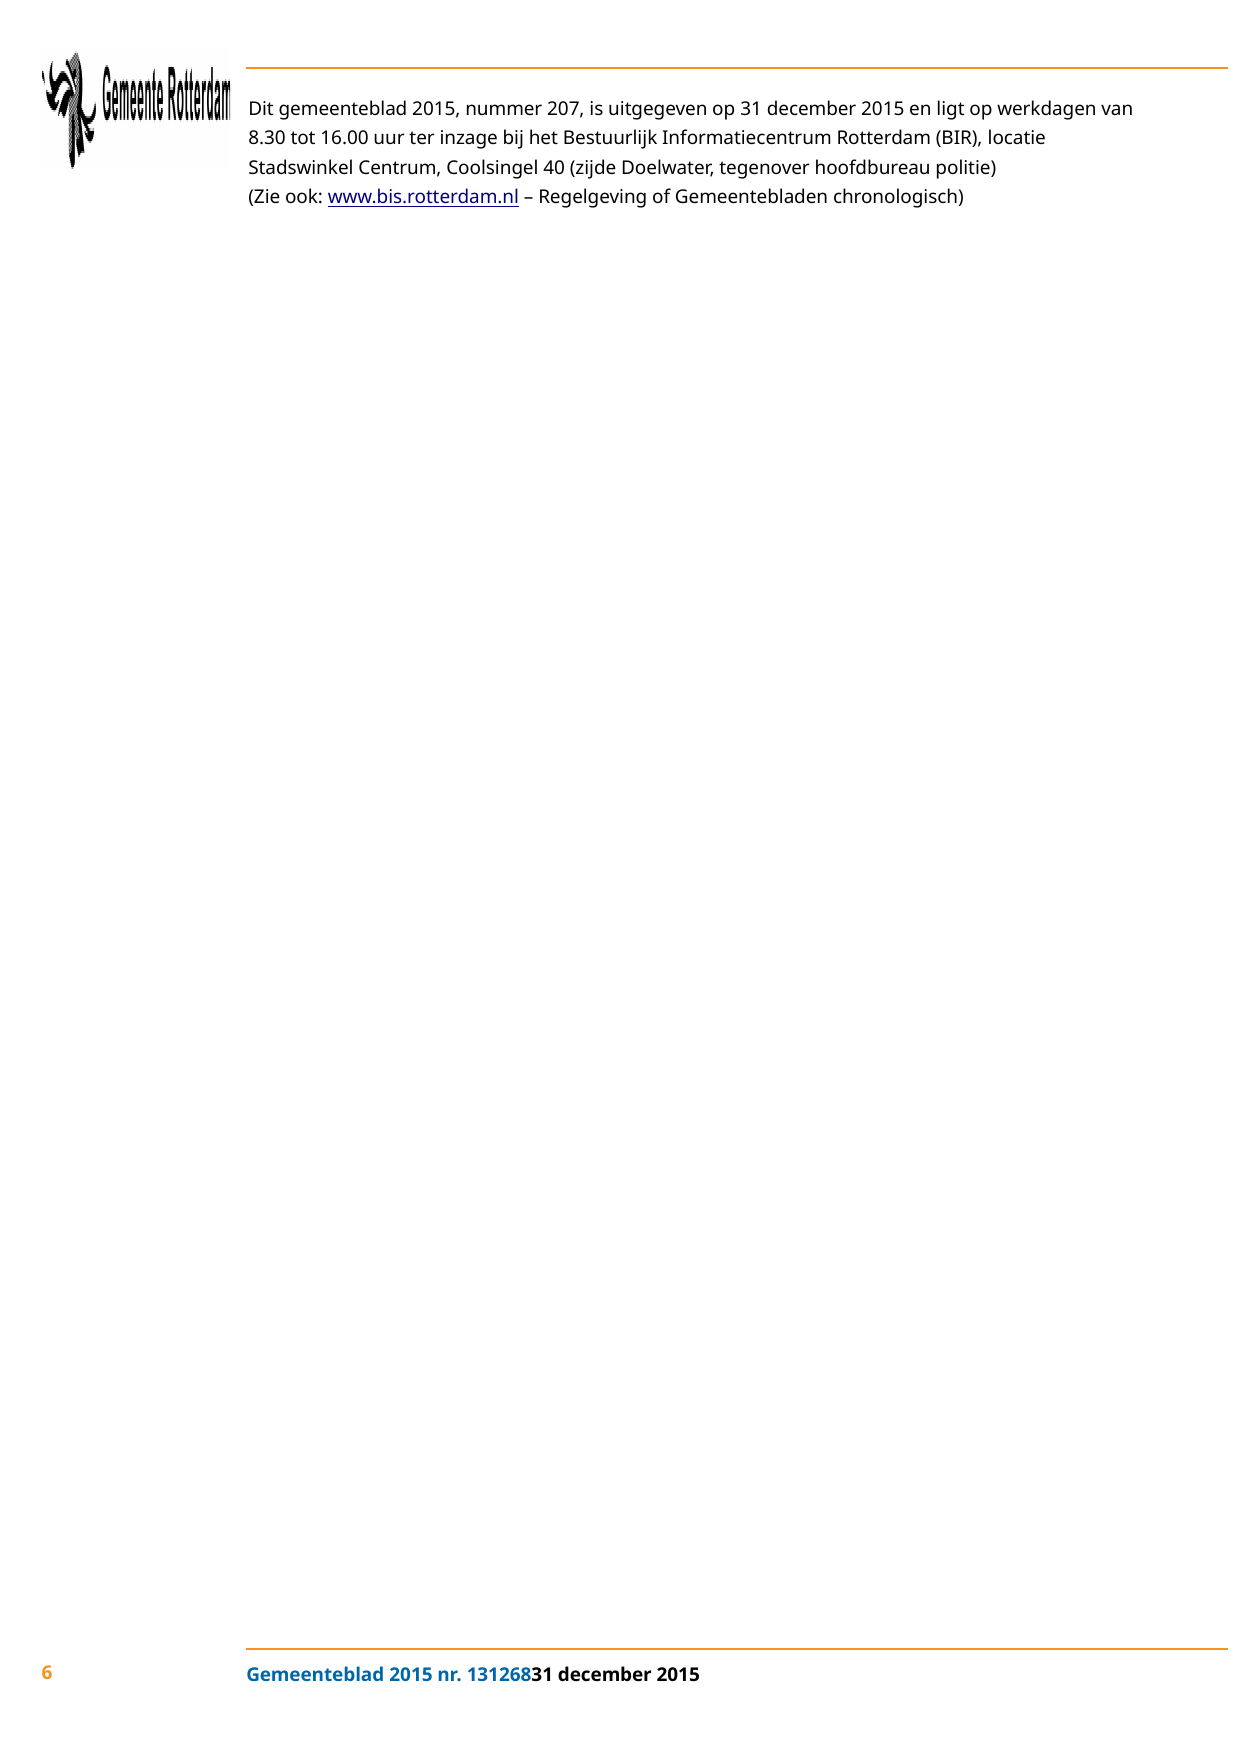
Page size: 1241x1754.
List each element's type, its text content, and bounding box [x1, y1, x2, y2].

text (Zie ook: www.bis.rotterdam.nl – Regelgeving of Gemeentebladen chronologisch) [248, 184, 1152, 209]
picture [41, 47, 231, 172]
text Dit gemeenteblad 2015, nummer 207, is uitgegeven op 31 december 2015 en ligt op werkdagen van 8.30 tot 16.00 uur ter inzage bij het Bestuurlijk Informatiecentrum Rotterdam (BIR), locatie Stadswinkel Centrum, Coolsingel 40 (zijde Doelwater, tegenover hoofdbureau politie) [248, 95, 1152, 180]
